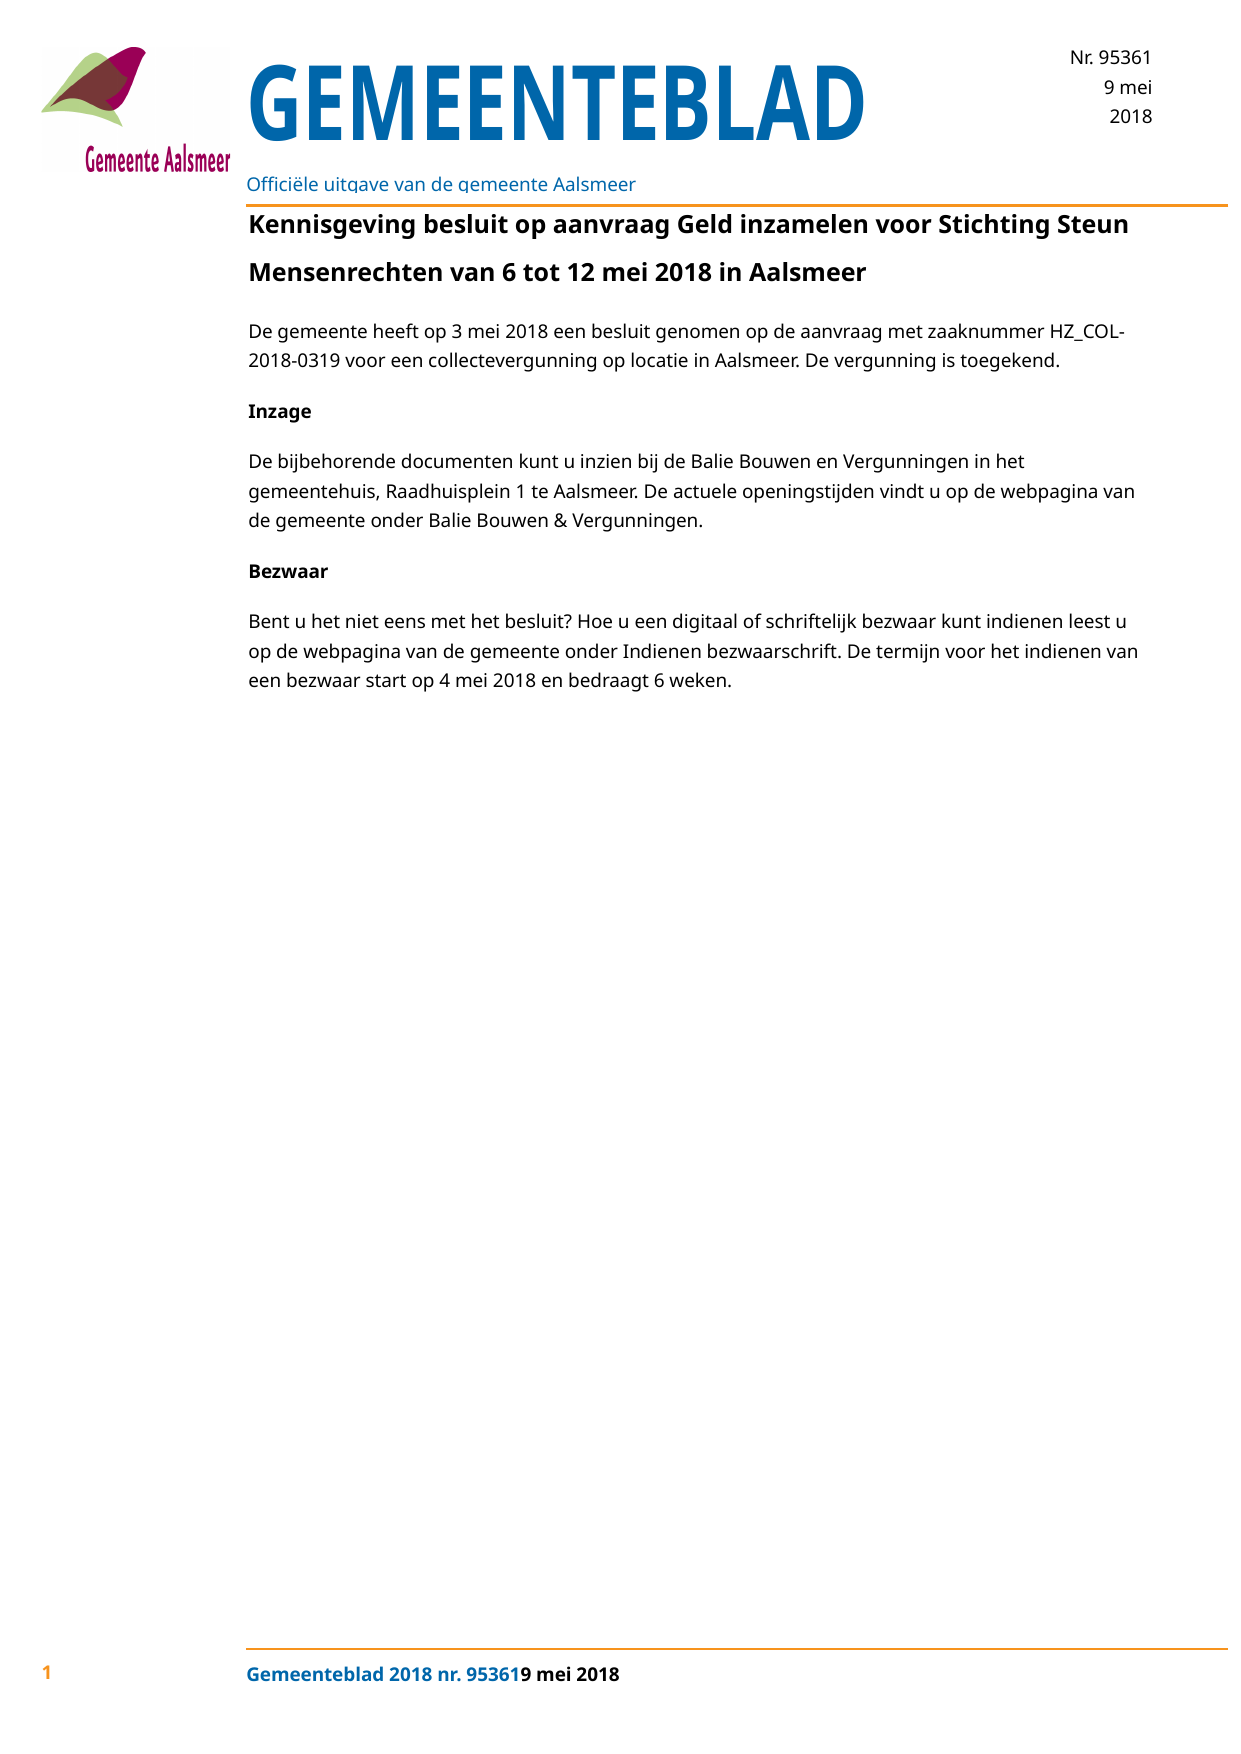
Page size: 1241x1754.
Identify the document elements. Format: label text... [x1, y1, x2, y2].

picture [41, 47, 231, 172]
text Inzage [248, 398, 1152, 424]
text Kennisgeving besluit op aanvraag Geld inzamelen voor Stichting Steun Mensenrechten van 6 tot 12 mei 2018 in Aalsmeer [248, 207, 1152, 288]
text Bezwaar [248, 558, 1152, 584]
text Bent u het niet eens met het besluit? Hoe u een digitaal of schriftelijk bezwaar kunt indienen leest u op de webpagina van de gemeente onder Indienen bezwaarschrift. De termijn voor het indienen van een bezwaar start op 4 mei 2018 en bedraagt 6 weken. [248, 608, 1152, 693]
text De bijbehorende documenten kunt u inzien bij de Balie Bouwen en Vergunningen in het gemeentehuis, Raadhuisplein 1 te Aalsmeer. De actuele openingstijden vindt u op de webpagina van de gemeente onder Balie Bouwen & Vergunningen. [248, 448, 1152, 533]
text De gemeente heeft op 3 mei 2018 een besluit genomen op de aanvraag met zaaknummer HZ_COL-2018-0319 voor een collectevergunning op locatie in Aalsmeer. De vergunning is toegekend. [248, 318, 1152, 373]
